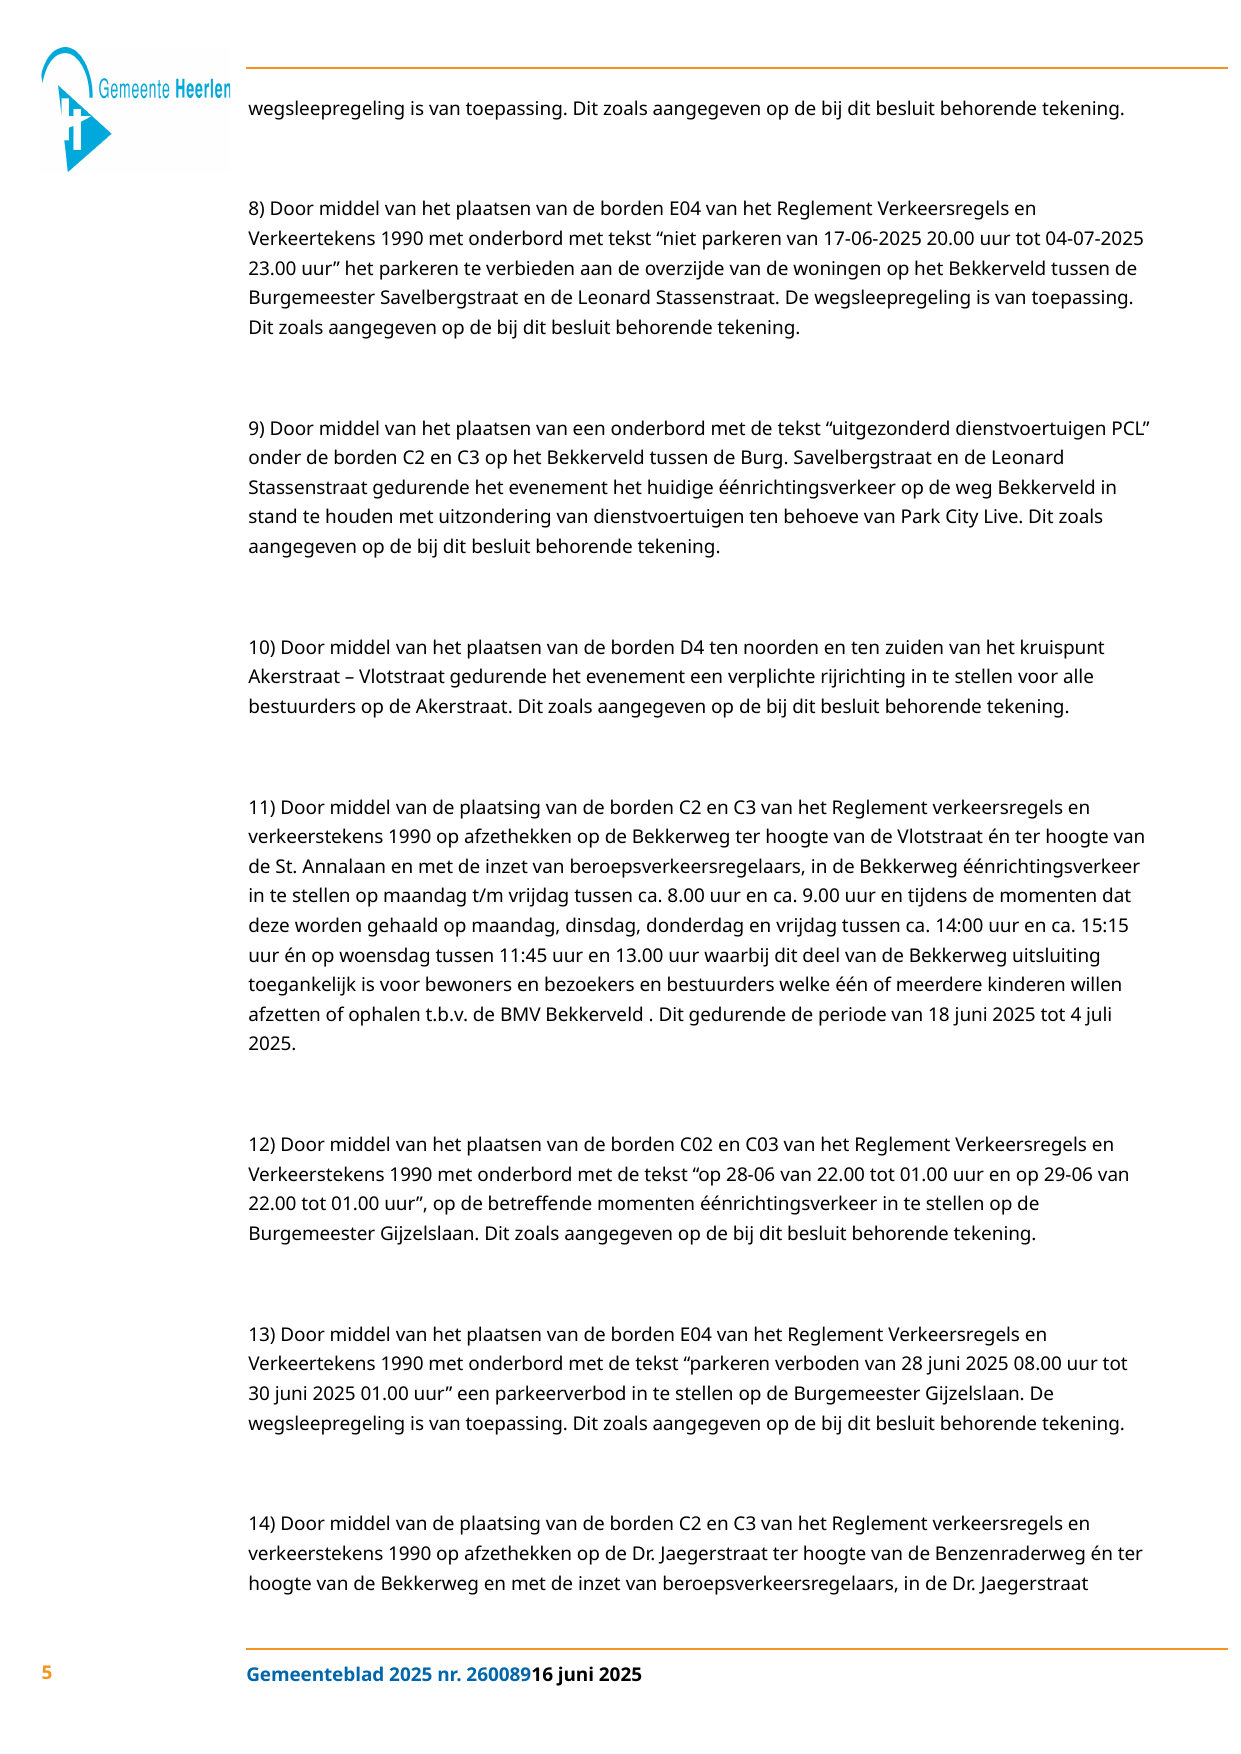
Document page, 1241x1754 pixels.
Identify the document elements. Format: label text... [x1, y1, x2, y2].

text 9) Door middel van het plaatsen van een onderbord met de tekst “uitgezonderd dienstvoertuigen PCL” onder de borden C2 en C3 op het Bekkerveld tussen de Burg. Savelbergstraat en de Leonard Stassenstraat gedurende het evenement het huidige éénrichtingsverkeer op de weg Bekkerveld in stand te houden met uitzondering van dienstvoertuigen ten behoeve van Park City Live. Dit zoals aangegeven op de bij dit besluit behorende tekening. [248, 415, 1152, 559]
text wegsleepregeling is van toepassing. Dit zoals aangegeven op de bij dit besluit behorende tekening. [248, 95, 1152, 121]
text 13) Door middel van het plaatsen van de borden E04 van het Reglement Verkeersregels en Verkeertekens 1990 met onderbord met de tekst “parkeren verboden van 28 juni 2025 08.00 uur tot 30 juni 2025 01.00 uur” een parkeerverbod in te stellen op de Burgemeester Gijzelslaan. De wegsleepregeling is van toepassing. Dit zoals aangegeven op de bij dit besluit behorende tekening. [248, 1321, 1152, 1436]
text 11) Door middel van de plaatsing van de borden C2 en C3 van het Reglement verkeersregels en verkeerstekens 1990 op afzethekken op de Bekkerweg ter hoogte van de Vlotstraat én ter hoogte van de St. Annalaan en met de inzet van beroepsverkeersregelaars, in de Bekkerweg éénrichtingsverkeer in te stellen op maandag t/m vrijdag tussen ca. 8.00 uur en ca. 9.00 uur en tijdens de momenten dat deze worden gehaald op maandag, dinsdag, donderdag en vrijdag tussen ca. 14:00 uur en ca. 15:15 uur én op woensdag tussen 11:45 uur en 13.00 uur waarbij dit deel van de Bekkerweg uitsluiting toegankelijk is voor bewoners en bezoekers en bestuurders welke één of meerdere kinderen willen afzetten of ophalen t.b.v. de BMV Bekkerveld . Dit gedurende de periode van 18 juni 2025 tot 4 juli 2025. [248, 794, 1152, 1056]
text 14) Door middel van de plaatsing van de borden C2 en C3 van het Reglement verkeersregels en verkeerstekens 1990 op afzethekken op de Dr. Jaegerstraat ter hoogte van de Benzenraderweg én ter hoogte van de Bekkerweg en met de inzet van beroepsverkeersregelaars, in de Dr. Jaegerstraat [248, 1511, 1152, 1596]
text 12) Door middel van het plaatsen van de borden C02 en C03 van het Reglement Verkeersregels en Verkeerstekens 1990 met onderbord met de tekst “op 28-06 van 22.00 tot 01.00 uur en op 29-06 van 22.00 tot 01.00 uur”, op de betreffende momenten éénrichtingsverkeer in te stellen op de Burgemeester Gijzelslaan. Dit zoals aangegeven op de bij dit besluit behorende tekening. [248, 1131, 1152, 1246]
text 8) Door middel van het plaatsen van de borden E04 van het Reglement Verkeersregels en Verkeertekens 1990 met onderbord met tekst “niet parkeren van 17-06-2025 20.00 uur tot 04-07-2025 23.00 uur” het parkeren te verbieden aan de overzijde van de woningen op het Bekkerveld tussen de Burgemeester Savelbergstraat en de Leonard Stassenstraat. De wegsleepregeling is van toepassing. Dit zoals aangegeven op de bij dit besluit behorende tekening. [248, 196, 1152, 340]
picture [41, 47, 59, 70]
text 10) Door middel van het plaatsen van de borden D4 ten noorden en ten zuiden van het kruispunt Akerstraat – Vlotstraat gedurende het evenement een verplichte rijrichting in te stellen voor alle bestuurders op de Akerstraat. Dit zoals aangegeven op de bij dit besluit behorende tekening. [248, 634, 1152, 719]
picture [41, 47, 231, 172]
